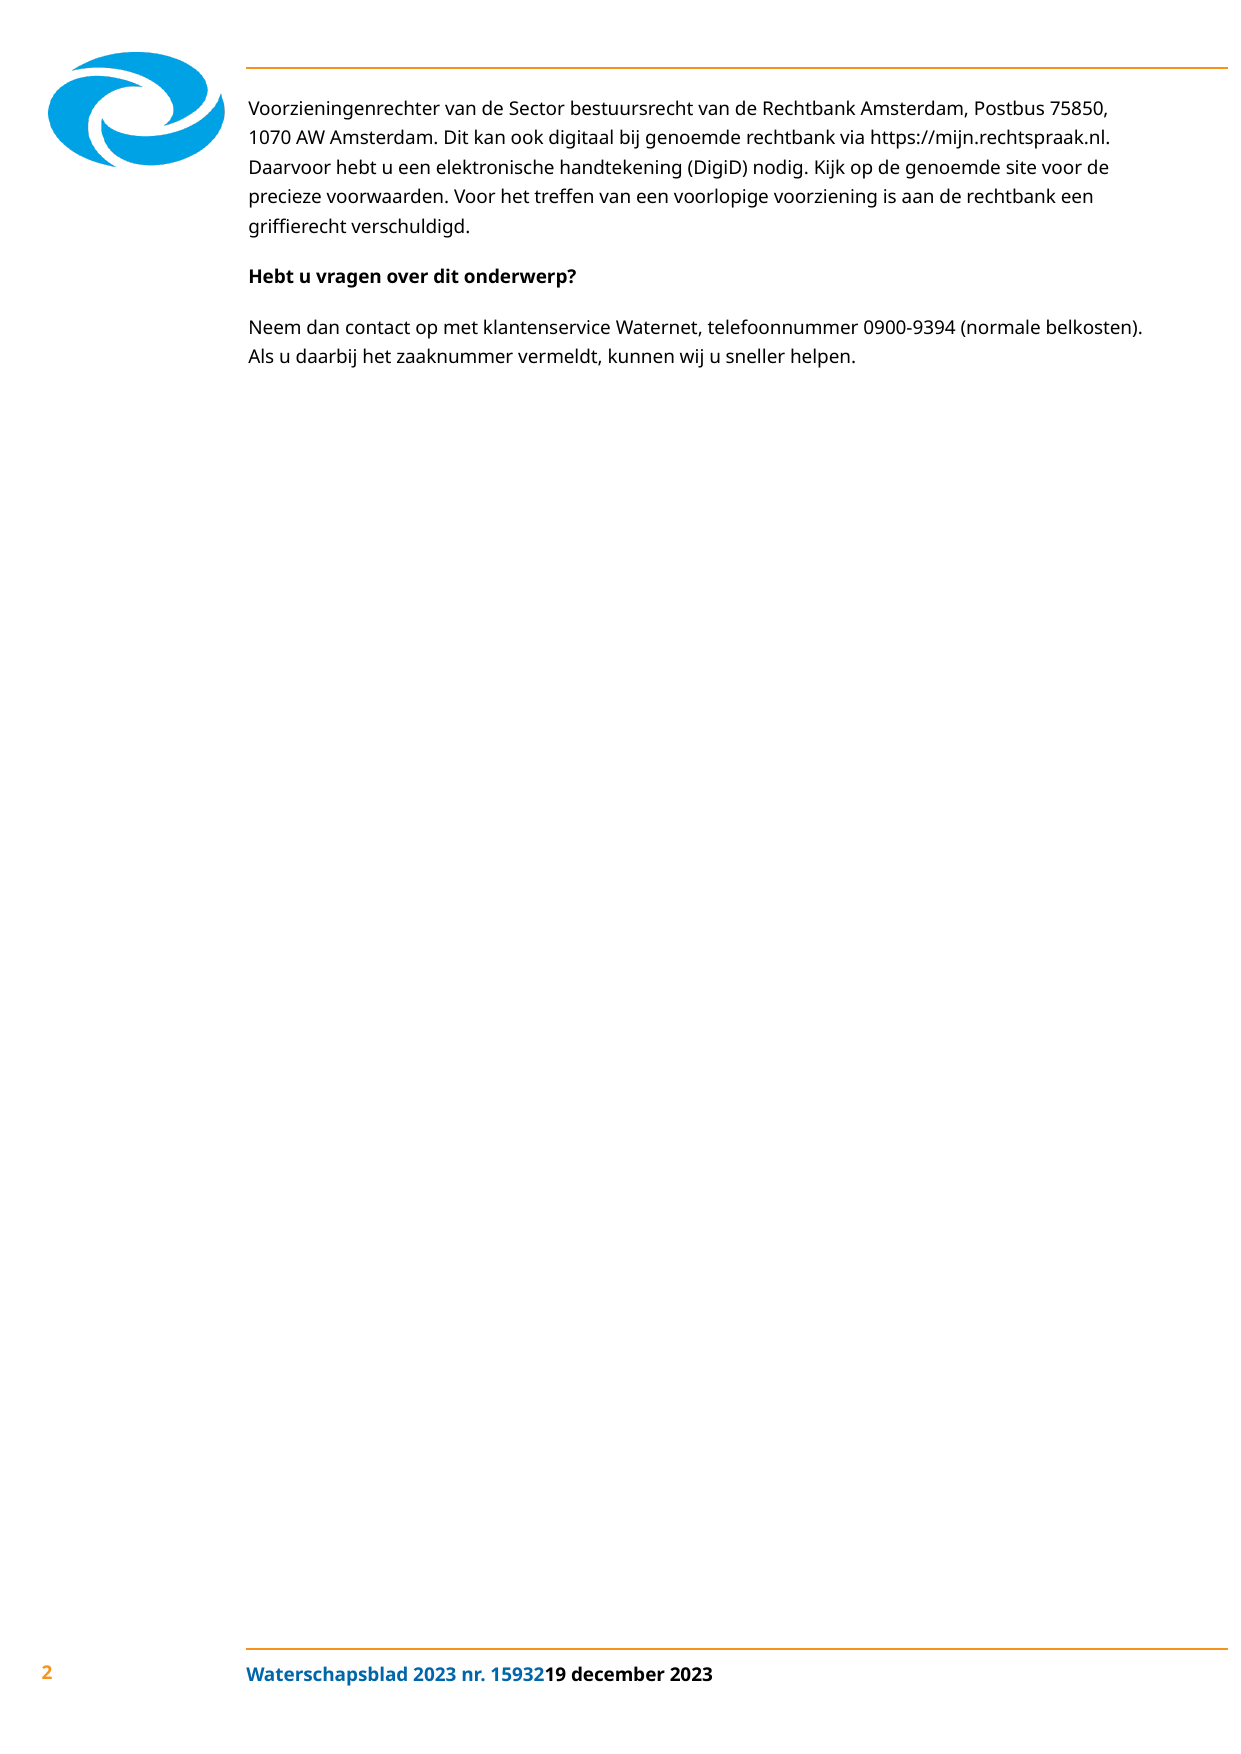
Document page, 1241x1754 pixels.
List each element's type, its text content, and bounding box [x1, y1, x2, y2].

text Hebt u vragen over dit onderwerp? [248, 263, 1152, 289]
text Voorzieningenrechter van de Sector bestuursrecht van de Rechtbank Amsterdam, Postbus 75850, 1070 AW Amsterdam. Dit kan ook digitaal bij genoemde rechtbank via https://mijn.rechtspraak.nl. Daarvoor hebt u een elektronische handtekening (DigiD) nodig. Kijk op de genoemde site voor de precieze voorwaarden. Voor het treffen van een voorlopige voorziening is aan de rechtbank een griffierecht verschuldigd. [248, 95, 1152, 239]
picture [41, 47, 231, 172]
text Neem dan contact op met klantenservice Waternet, telefoonnummer 0900-9394 (normale belkosten). Als u daarbij het zaaknummer vermeldt, kunnen wij u sneller helpen. [248, 314, 1152, 369]
